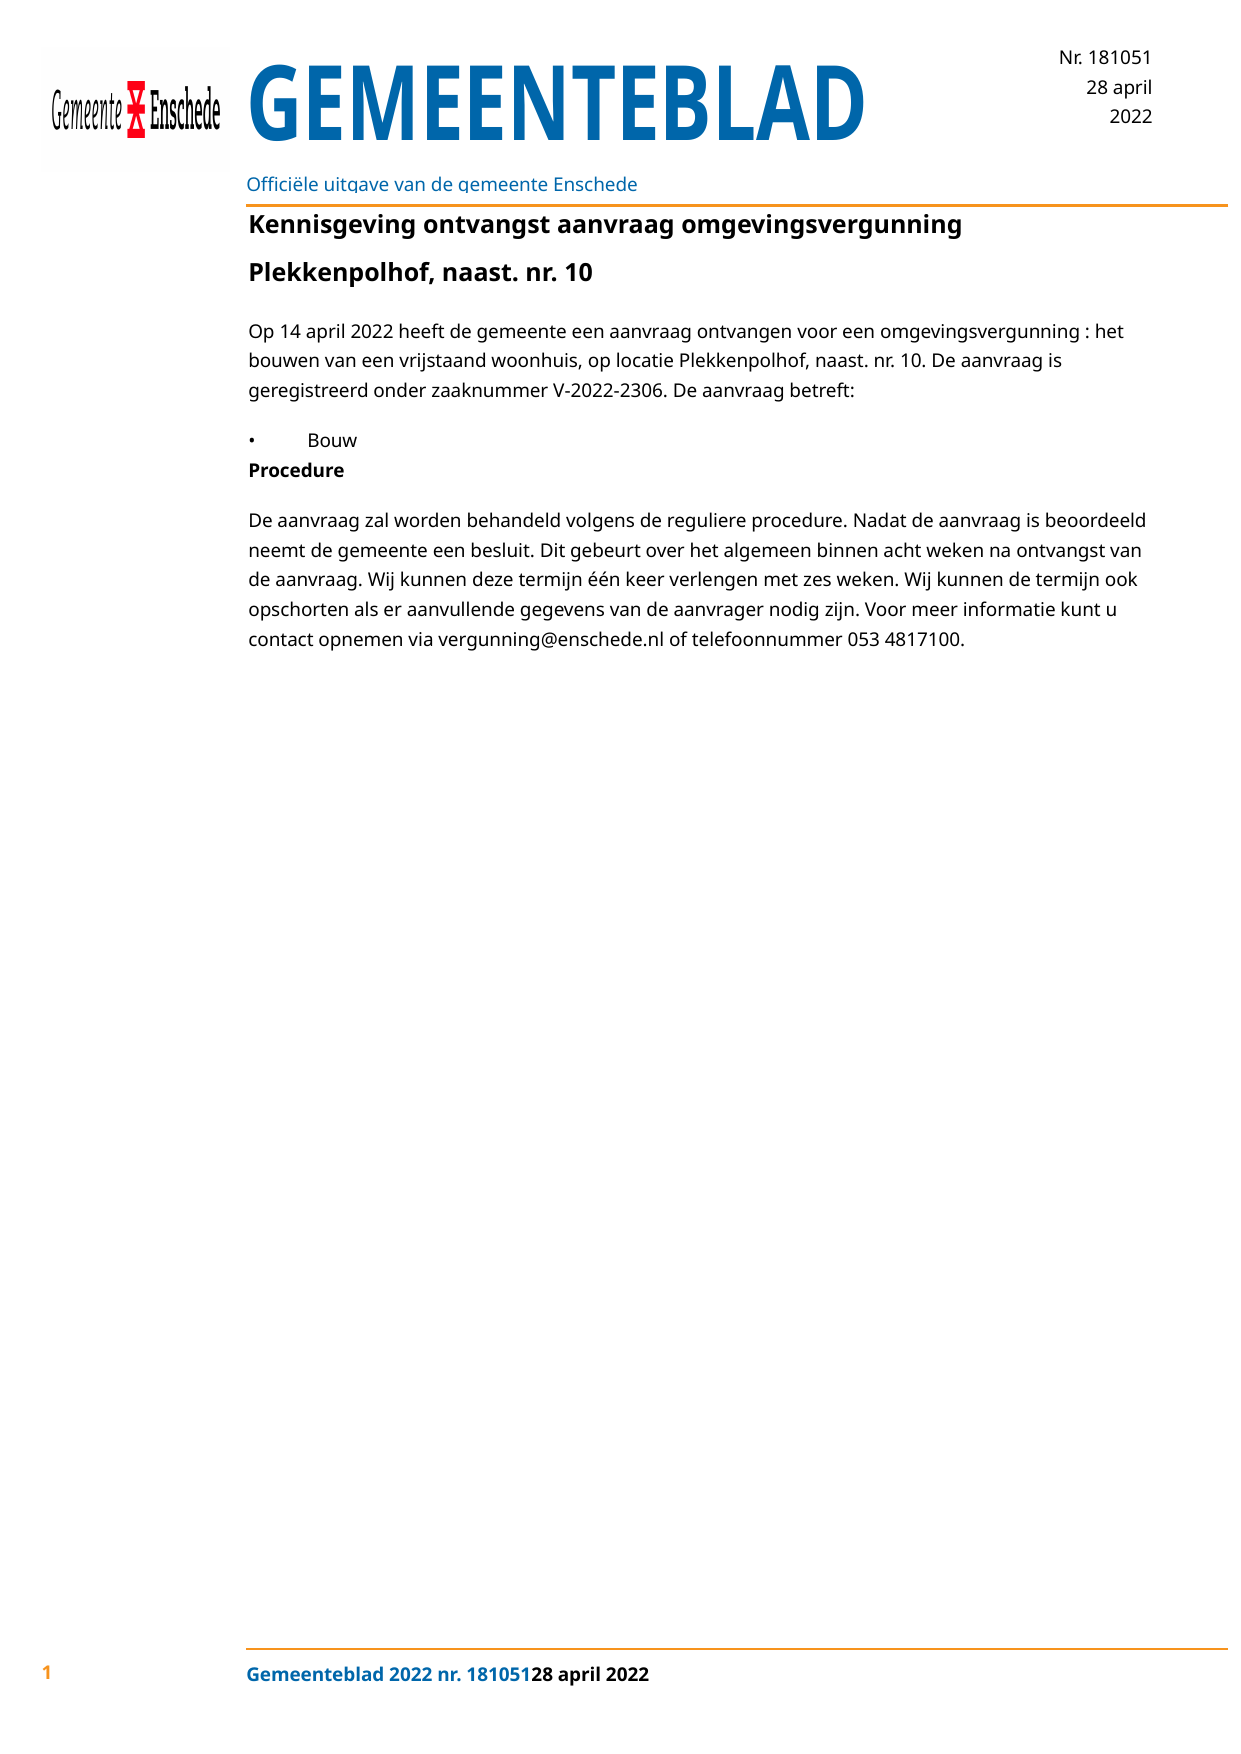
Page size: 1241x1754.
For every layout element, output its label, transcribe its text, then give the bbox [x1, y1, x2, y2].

text Op 14 april 2022 heeft de gemeente een aanvraag ontvangen voor een omgevingsvergunning : het bouwen van een vrijstaand woonhuis, op locatie Plekkenpolhof, naast. nr. 10. De aanvraag is geregistreerd onder zaaknummer V-2022-2306. De aanvraag betreft: [248, 318, 1152, 403]
list Bouw [248, 427, 1152, 453]
text Kennisgeving ontvangst aanvraag omgevingsvergunning Plekkenpolhof, naast. nr. 10 [248, 207, 1152, 288]
text De aanvraag zal worden behandeld volgens de reguliere procedure. Nadat de aanvraag is beoordeeld neemt de gemeente een besluit. Dit gebeurt over het algemeen binnen acht weken na ontvangst van de aanvraag. Wij kunnen deze termijn één keer verlengen met zes weken. Wij kunnen de termijn ook opschorten als er aanvullende gegevens van de aanvrager nodig zijn. Voor meer informatie kunt u contact opnemen via vergunning@enschede.nl of telefoonnummer 053 4817100. [248, 507, 1152, 652]
picture [41, 47, 231, 172]
text Procedure [248, 457, 1152, 483]
